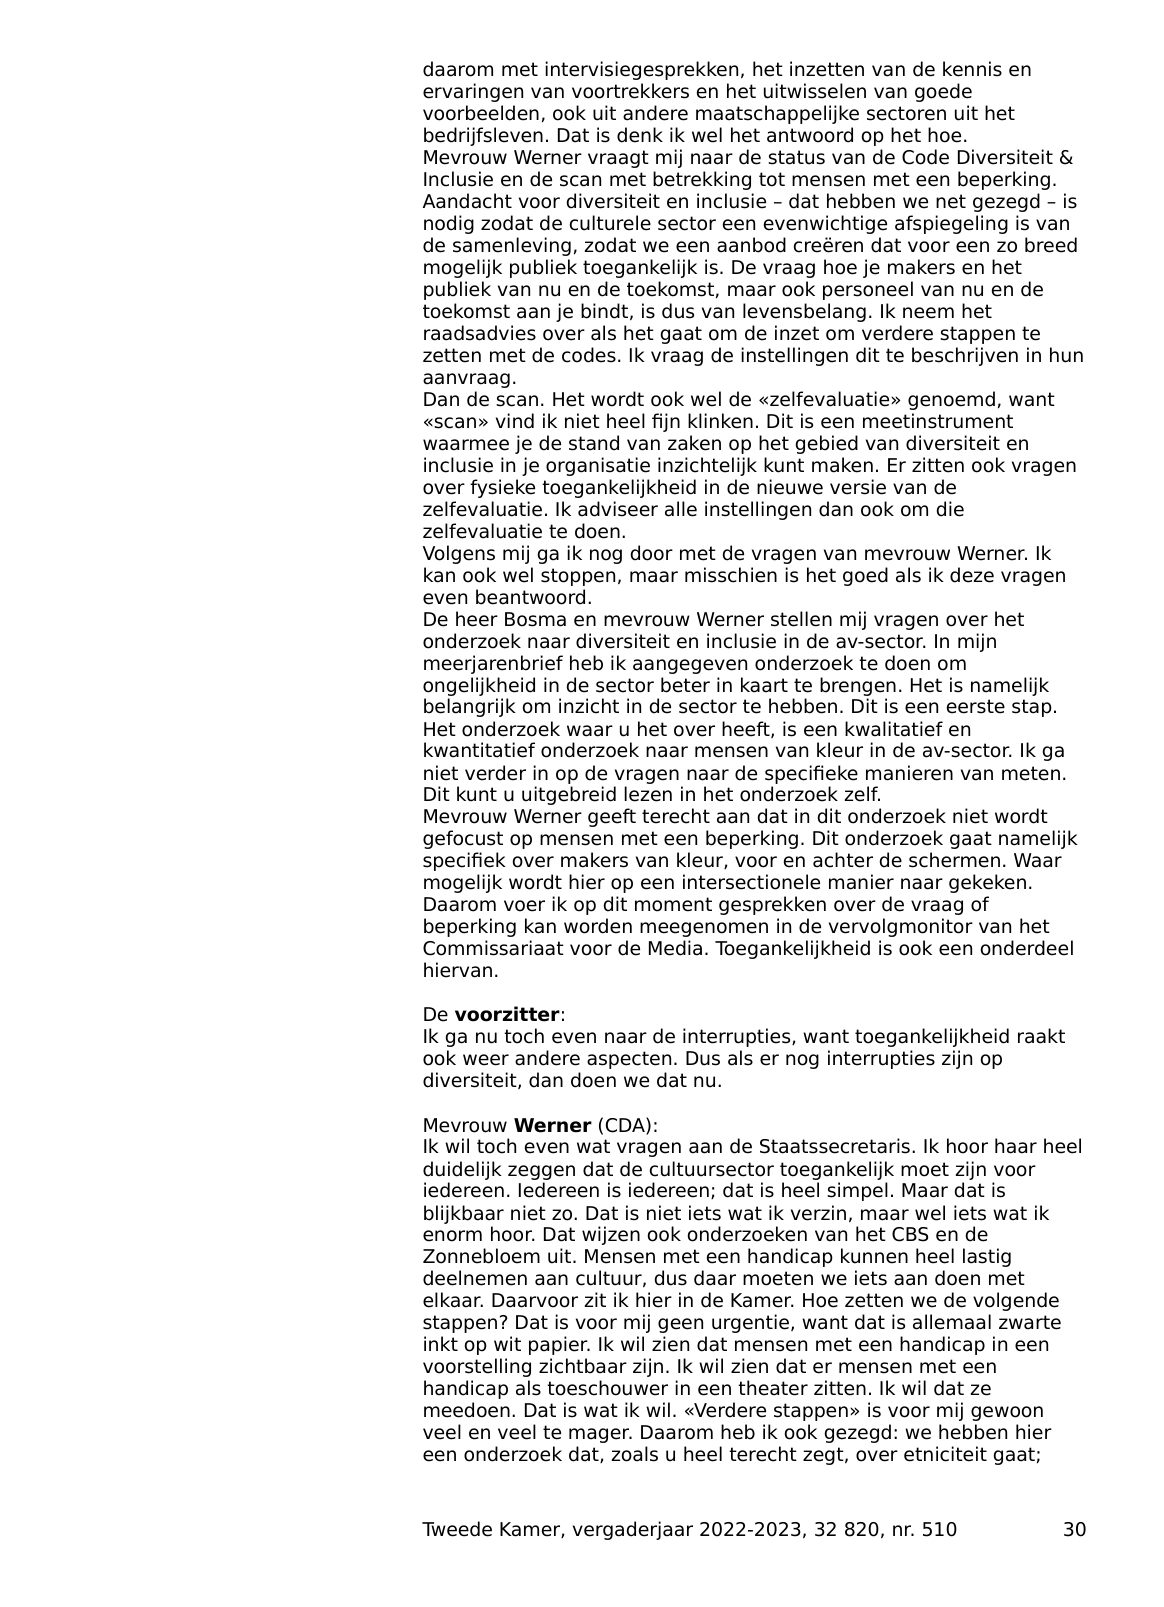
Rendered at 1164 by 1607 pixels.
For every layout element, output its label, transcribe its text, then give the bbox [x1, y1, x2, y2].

text Volgens mij ga ik nog door met de vragen van mevrouw Werner. Ik kan ook wel stoppen, maar misschien is het goed als ik deze vragen even beantwoord. [422, 543, 1087, 608]
text Mevrouw Werner vraagt mij naar de status van de Code Diversiteit & Inclusie en de scan met betrekking tot mensen met een beperking. Aandacht voor diversiteit en inclusie – dat hebben we net gezegd – is nodig zodat de culturele sector een evenwichtige afspiegeling is van de samenleving, zodat we een aanbod creëren dat voor een zo breed mogelijk publiek toegankelijk is. De vraag hoe je makers en het publiek van nu en de toekomst, maar ook personeel van nu en de toekomst aan je bindt, is dus van levensbelang. Ik neem het raadsadvies over als het gaat om de inzet om verdere stappen te zetten met de codes. Ik vraag de instellingen dit te beschrijven in hun aanvraag. [422, 147, 1087, 389]
text Ik ga nu toch even naar de interrupties, want toegankelijkheid raakt ook weer andere aspecten. Dus als er nog interrupties zijn op diversiteit, dan doen we dat nu. [422, 1026, 1087, 1092]
text Ik wil toch even wat vragen aan de Staatssecretaris. Ik hoor haar heel duidelijk zeggen dat de cultuursector toegankelijk moet zijn voor iedereen. Iedereen is iedereen; dat is heel simpel. Maar dat is blijkbaar niet zo. Dat is niet iets wat ik verzin, maar wel iets wat ik enorm hoor. Dat wijzen ook onderzoeken van het CBS en de Zonnebloem uit. Mensen met een handicap kunnen heel lastig deelnemen aan cultuur, dus daar moeten we iets aan doen met elkaar. Daarvoor zit ik hier in de Kamer. Hoe zetten we de volgende stappen? Dat is voor mij geen urgentie, want dat is allemaal zwarte inkt op wit papier. Ik wil zien dat mensen met een handicap in een voorstelling zichtbaar zijn. Ik wil zien dat er mensen met een handicap als toeschouwer in een theater zitten. Ik wil dat ze meedoen. Dat is wat ik wil. «Verdere stappen» is voor mij gewoon veel en veel te mager. Daarom heb ik ook gezegd: we hebben hier een onderzoek dat, zoals u heel terecht zegt, over etniciteit gaat; [422, 1136, 1087, 1466]
text Dan de scan. Het wordt ook wel de «zelfevaluatie» genoemd, want «scan» vind ik niet heel fijn klinken. Dit is een meetinstrument waarmee je de stand van zaken op het gebied van diversiteit en inclusie in je organisatie inzichtelijk kunt maken. Er zitten ook vragen over fysieke toegankelijkheid in de nieuwe versie van de zelfevaluatie. Ik adviseer alle instellingen dan ook om die zelfevaluatie te doen. [422, 389, 1087, 543]
text daarom met intervisiegesprekken, het inzetten van de kennis en ervaringen van voortrekkers en het uitwisselen van goede voorbeelden, ook uit andere maatschappelijke sectoren uit het bedrijfsleven. Dat is denk ik wel het antwoord op het hoe. [422, 59, 1087, 147]
text De voorzitter: [422, 1004, 1087, 1026]
text Mevrouw Werner (CDA): [422, 1114, 1087, 1136]
text De heer Bosma en mevrouw Werner stellen mij vragen over het onderzoek naar diversiteit en inclusie in de av-sector. In mijn meerjarenbrief heb ik aangegeven onderzoek te doen om ongelijkheid in de sector beter in kaart te brengen. Het is namelijk belangrijk om inzicht in de sector te hebben. Dit is een eerste stap. Het onderzoek waar u het over heeft, is een kwalitatief en kwantitatief onderzoek naar mensen van kleur in de av-sector. Ik ga niet verder in op de vragen naar de specifieke manieren van meten. Dit kunt u uitgebreid lezen in het onderzoek zelf. [422, 608, 1087, 806]
text Mevrouw Werner geeft terecht aan dat in dit onderzoek niet wordt gefocust op mensen met een beperking. Dit onderzoek gaat namelijk specifiek over makers van kleur, voor en achter de schermen. Waar mogelijk wordt hier op een intersectionele manier naar gekeken. Daarom voer ik op dit moment gesprekken over de vraag of beperking kan worden meegenomen in de vervolgmonitor van het Commissariaat voor de Media. Toegankelijkheid is ook een onderdeel hiervan. [422, 806, 1087, 982]
